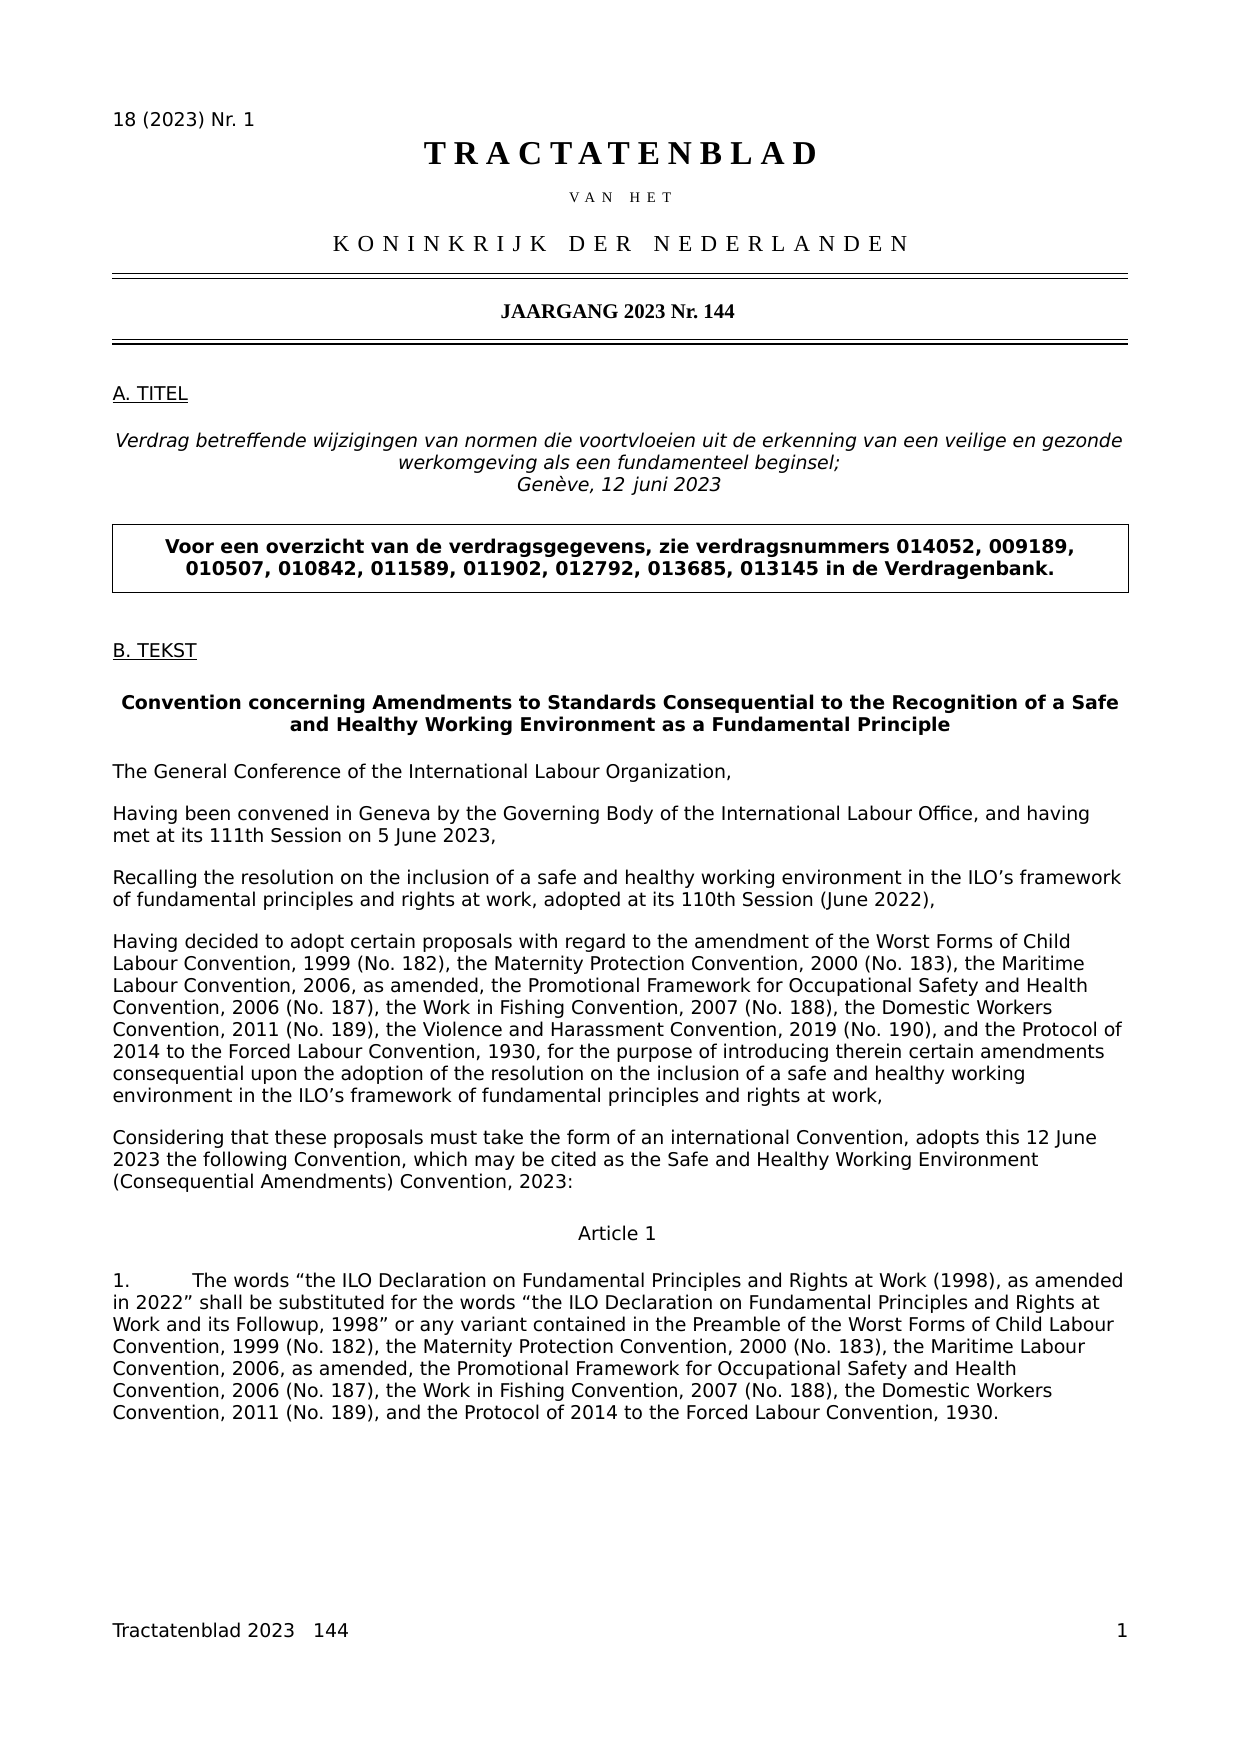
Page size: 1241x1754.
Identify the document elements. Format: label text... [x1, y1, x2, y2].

text Having decided to adopt certain proposals with regard to the amendment of the Worst Forms of Child Labour Convention, 1999 (No. 182), the Maternity Protection Convention, 2000 (No. 183), the Maritime Labour Convention, 2006, as amended, the Promotional Framework for Occupational Safety and Health Convention, 2006 (No. 187), the Work in Fishing Convention, 2007 (No. 188), the Domestic Workers Convention, 2011 (No. 189), the Violence and Harassment Convention, 2019 (No. 190), and the Protocol of 2014 to the Forced Labour Convention, 1930, for the purpose of introducing therein certain amendments consequential upon the adoption of the resolution on the inclusion of a safe and healthy working environment in the ILO’s framework of fundamental principles and rights at work, [112, 931, 1128, 1107]
text Genève, 12 juni 2023 [112, 474, 1128, 496]
text Having been convened in Geneva by the Governing Body of the International Labour Office, and having met at its 111th Session on 5 June 2023, [112, 803, 1128, 847]
subtitle Article 1 [112, 1223, 1128, 1245]
text JAARGANG 2023 Nr. 144 [112, 299, 1128, 323]
subtitle A. TITEL [112, 383, 1128, 405]
text Considering that these proposals must take the form of an international Convention, adopts this 12 June 2023 the following Convention, which may be cited as the Safe and Healthy Working Environment (Consequential Amendments) Convention, 2023: [112, 1127, 1128, 1193]
text 1. The words “the ILO Declaration on Fundamental Principles and Rights at Work (1998), as amended in 2022” shall be substituted for the words “the ILO Declaration on Fundamental Principles and Rights at Work and its Followup, 1998” or any variant contained in the Preamble of the Worst Forms of Child Labour Convention, 1999 (No. 182), the Maternity Protection Convention, 2000 (No. 183), the Maritime Labour Convention, 2006, as amended, the Promotional Framework for Occupational Safety and Health Convention, 2006 (No. 187), the Work in Fishing Convention, 2007 (No. 188), the Domestic Workers Convention, 2011 (No. 189), and the Protocol of 2014 to the Forced Labour Convention, 1930. [112, 1270, 1128, 1423]
text 18 (2023) Nr. 1 [112, 109, 1128, 131]
subtitle B. TEKST [112, 640, 1128, 662]
text VAN HET [112, 189, 1128, 206]
text Recalling the resolution on the inclusion of a safe and healthy working environment in the ILO’s framework of fundamental principles and rights at work, adopted at its 110th Session (June 2022), [112, 867, 1128, 911]
text Verdrag betreffende wijzigingen van normen die voortvloeien uit de erkenning van een veilige en gezonde werkomgeving als een fundamenteel beginsel; [112, 430, 1128, 474]
text The General Conference of the International Labour Organization, [112, 761, 1128, 783]
text KONINKRIJK DER NEDERLANDEN [112, 229, 1128, 256]
text TRACTATENBLAD [112, 133, 1128, 172]
subtitle Convention concerning Amendments to Standards Consequential to the Recognition of a Safe and Healthy Working Environment as a Fundamental Principle [112, 692, 1128, 736]
